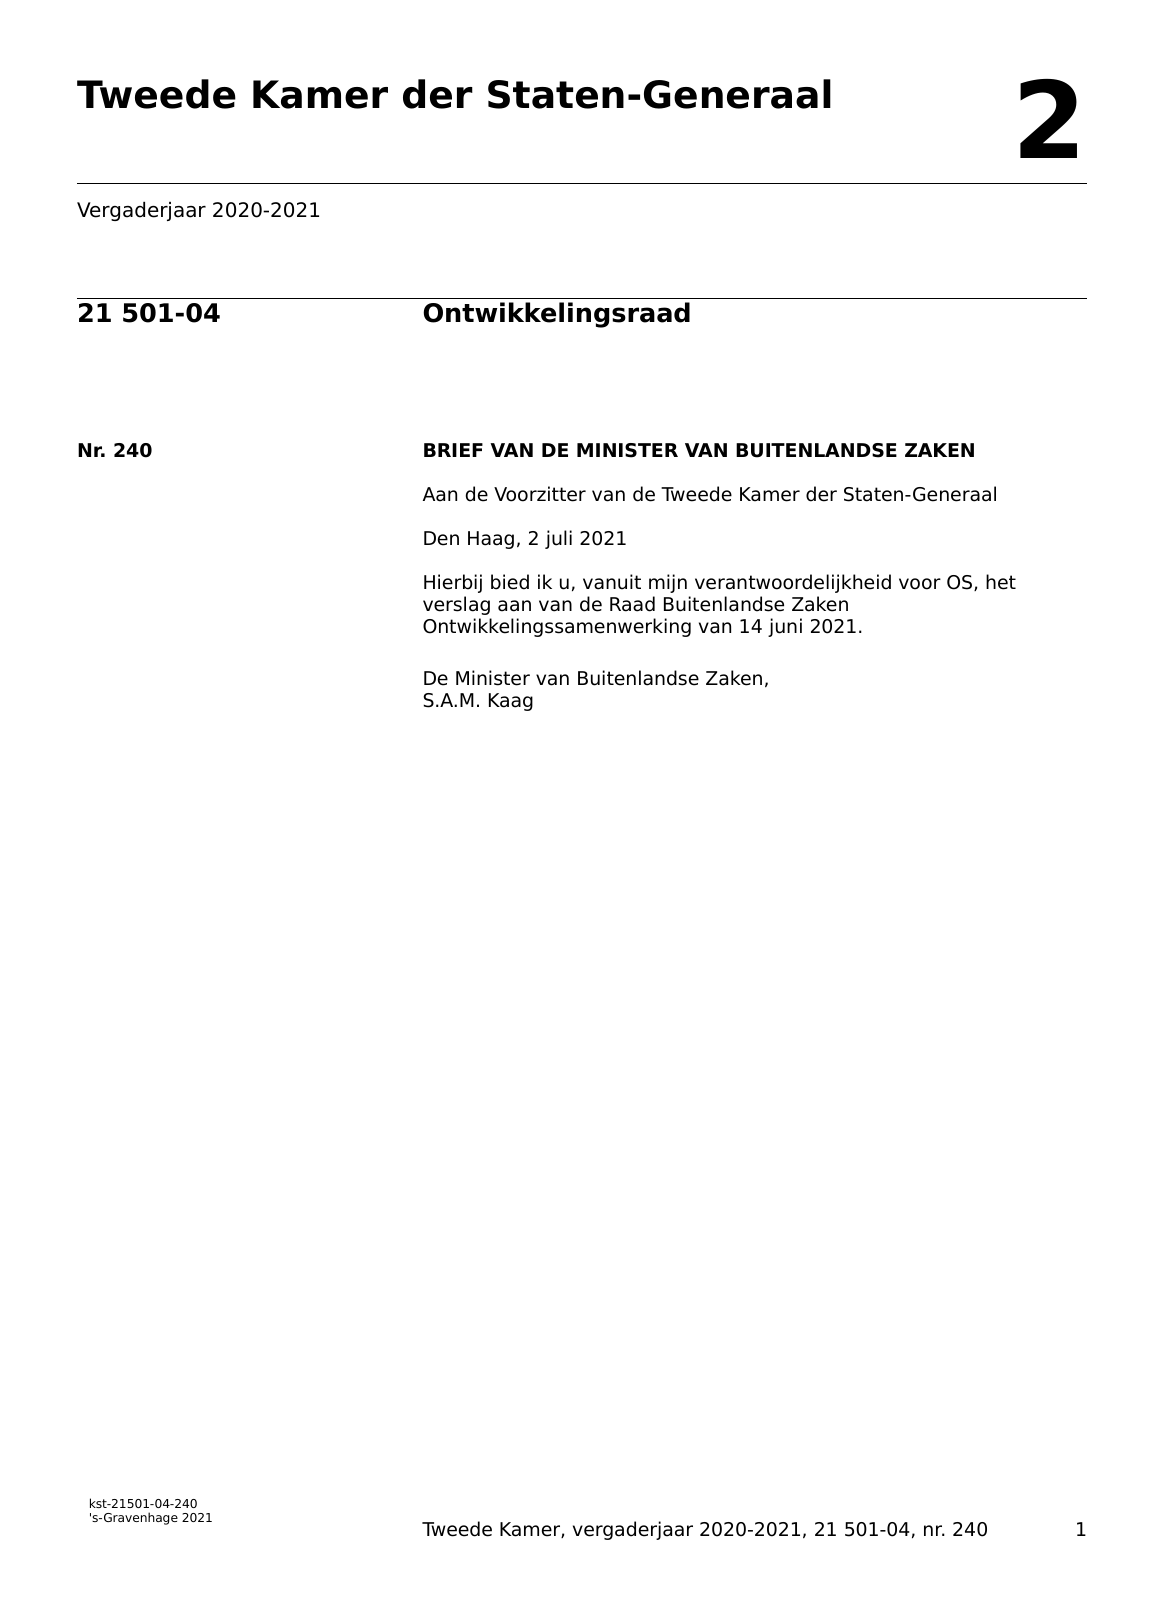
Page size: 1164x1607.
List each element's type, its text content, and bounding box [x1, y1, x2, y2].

table_header 2 [886, 59, 1087, 183]
text Hierbij bied ik u, vanuit mijn verantwoordelijkheid voor OS, het verslag aan van de Raad Buitenlandse Zaken Ontwikkelingssamenwerking van 14 juni 2021. [422, 572, 1087, 638]
text kst-21501-04-240 [88, 1497, 323, 1511]
table_header Tweede Kamer der Staten-Generaal [77, 59, 886, 183]
subtitle Nr. 240 BRIEF VAN DE MINISTER VAN BUITENLANDSE ZAKEN [77, 440, 1087, 462]
subtitle 21 501-04 Ontwikkelingsraad [77, 299, 1087, 329]
table_cell Vergaderjaar 2020-2021 [77, 184, 1087, 298]
text 's-Gravenhage 2021 [88, 1511, 323, 1525]
text Aan de Voorzitter van de Tweede Kamer der Staten-Generaal [422, 484, 1087, 506]
text De Minister van Buitenlandse Zaken, S.A.M. Kaag [422, 668, 1087, 712]
text Den Haag, 2 juli 2021 [422, 528, 1087, 550]
